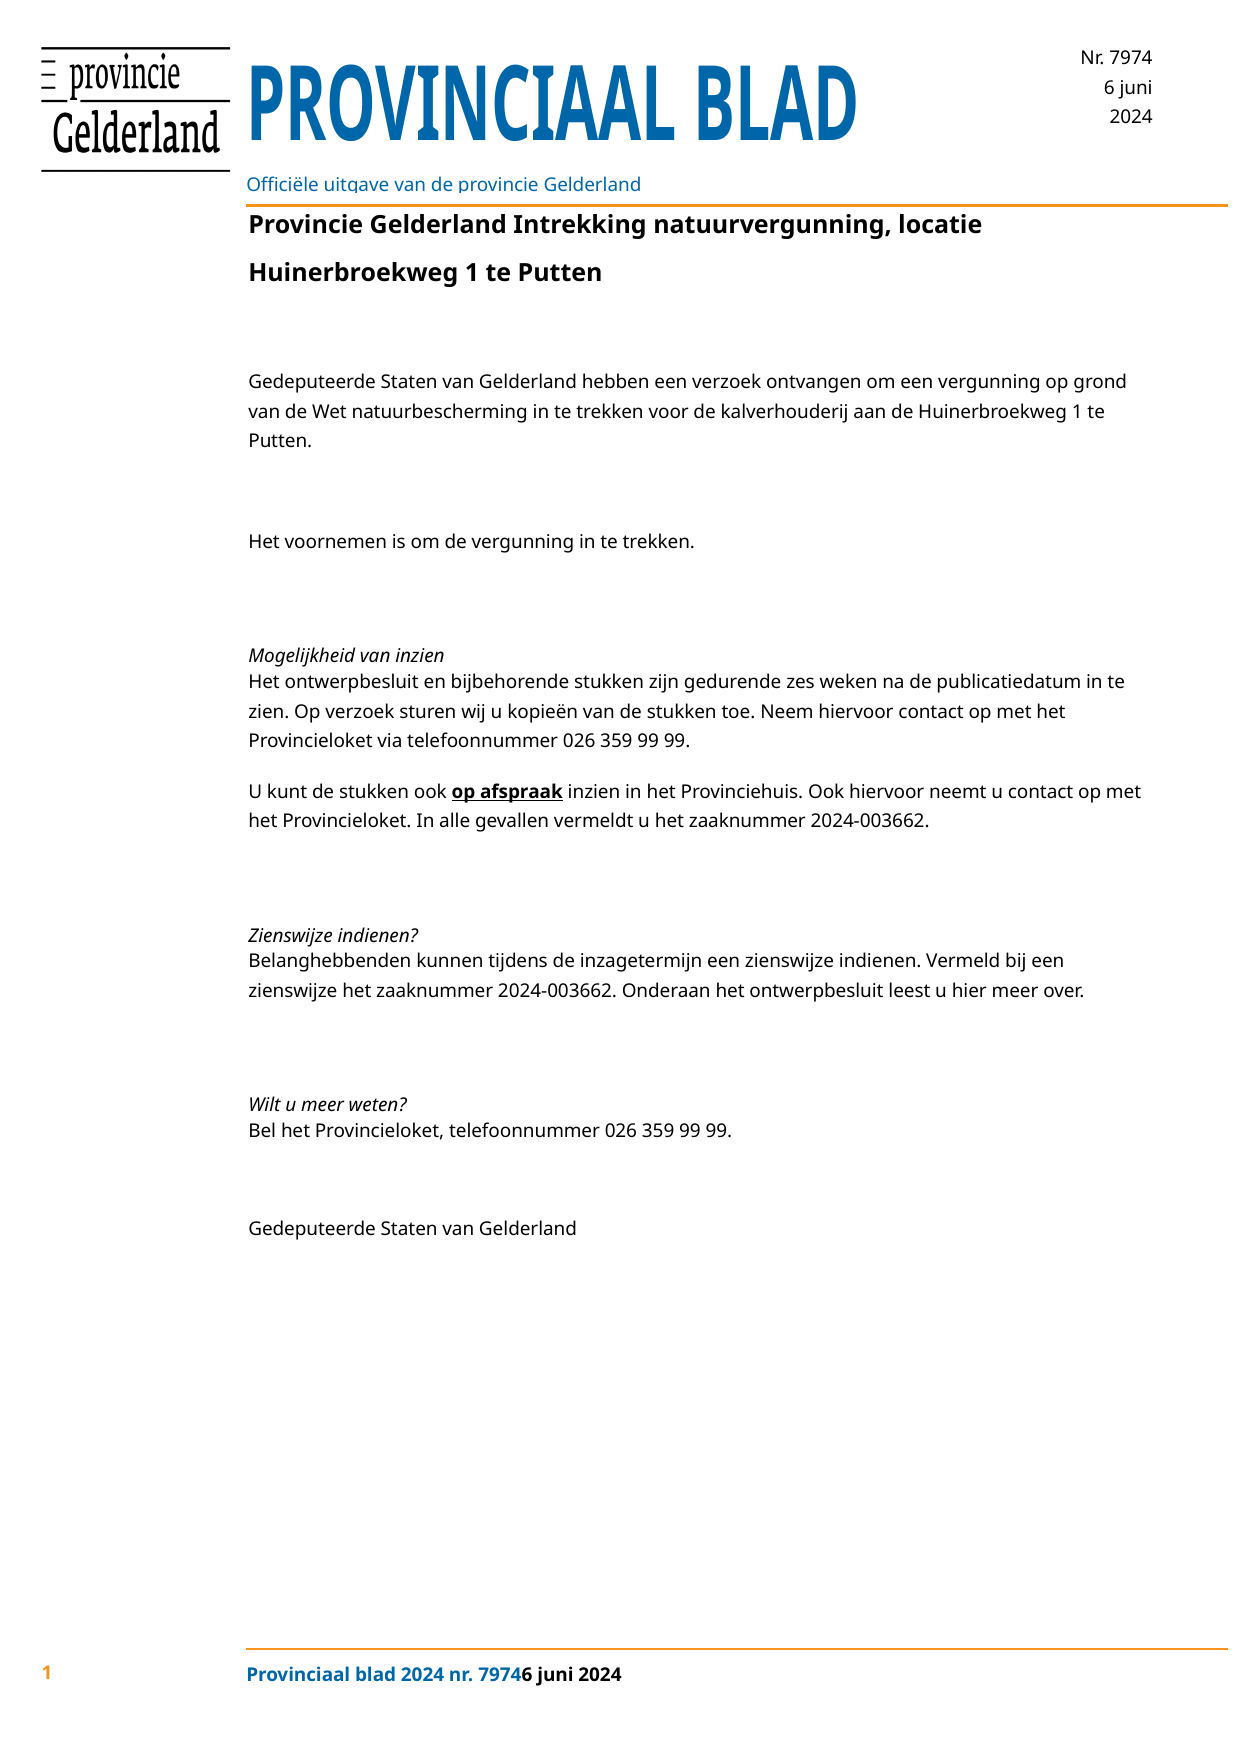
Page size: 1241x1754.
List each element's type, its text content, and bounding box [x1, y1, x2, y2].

text Wilt u meer weten? [248, 1092, 1152, 1117]
text Gedeputeerde Staten van Gelderland [248, 1216, 1152, 1241]
picture [41, 47, 231, 172]
text U kunt de stukken ook op afspraak inzien in het Provinciehuis. Ook hiervoor neemt u contact op met het Provincieloket. In alle gevallen vermeldt u het zaaknummer 2024-003662. [248, 778, 1152, 833]
text Bel het Provincieloket, telefoonnummer 026 359 99 99. [248, 1117, 1152, 1143]
text Provincie Gelderland Intrekking natuurvergunning, locatie Huinerbroekweg 1 te Putten [248, 207, 1152, 288]
text Het ontwerpbesluit en bijbehorende stukken zijn gedurende zes weken na de publicatiedatum in te zien. Op verzoek sturen wij u kopieën van de stukken toe. Neem hiervoor contact op met het Provincieloket via telefoonnummer 026 359 99 99. [248, 668, 1152, 753]
text Zienswijze indienen? [248, 922, 1152, 948]
text Het voornemen is om de vergunning in te trekken. [248, 528, 1152, 554]
text Mogelijkheid van inzien [248, 643, 1152, 668]
text Belanghebbenden kunnen tijdens de inzagetermijn een zienswijze indienen. Vermeld bij een zienswijze het zaaknummer 2024-003662. Onderaan het ontwerpbesluit leest u hier meer over. [248, 948, 1152, 1003]
text Gedeputeerde Staten van Gelderland hebben een verzoek ontvangen om een vergunning op grond van de Wet natuurbescherming in te trekken voor de kalverhouderij aan de Huinerbroekweg 1 te Putten. [248, 368, 1152, 453]
